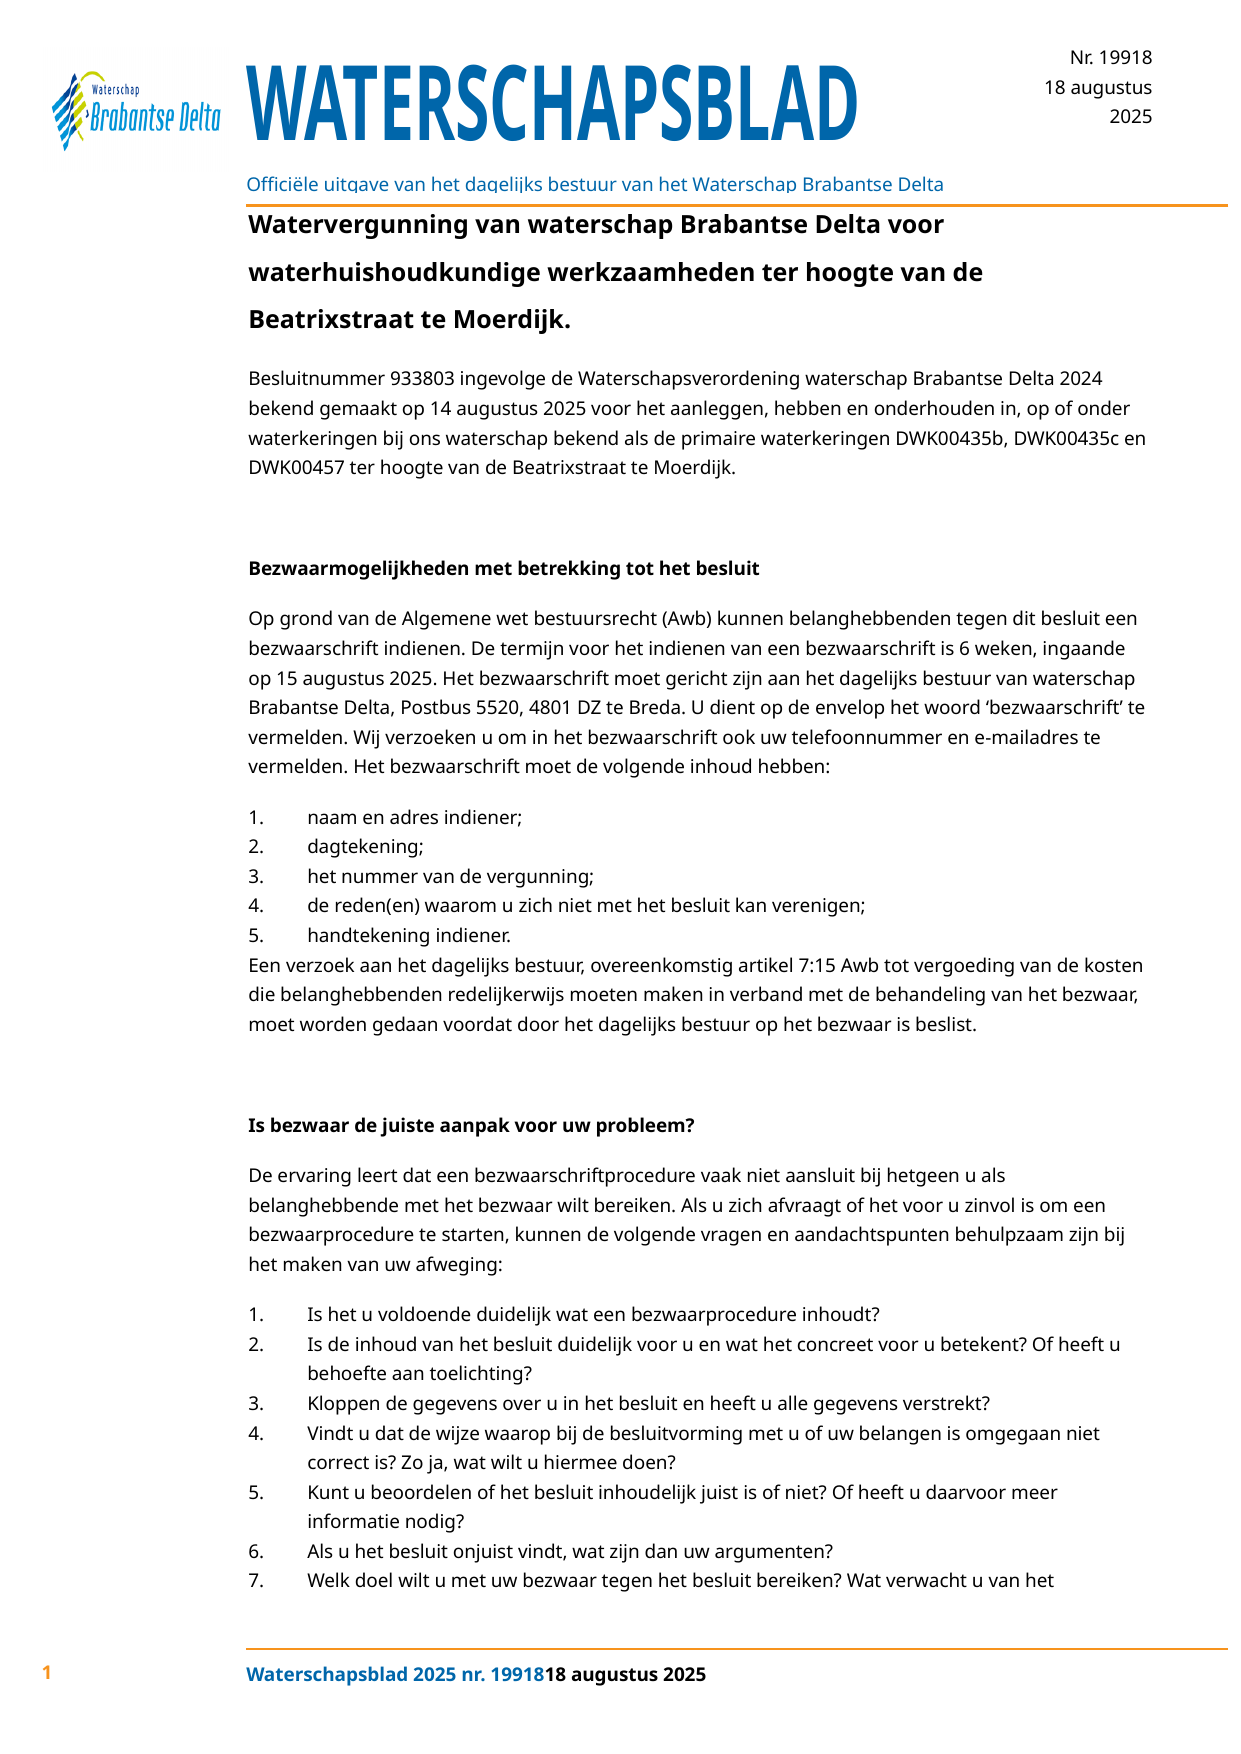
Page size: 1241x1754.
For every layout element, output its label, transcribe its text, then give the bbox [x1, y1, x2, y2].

list Is het u voldoende duidelijk wat een bezwaarprocedure inhoudt? [248, 1301, 1152, 1327]
list dagtekening; [248, 833, 1152, 859]
picture [41, 47, 231, 172]
list Kunt u beoordelen of het besluit inhoudelijk juist is of niet? Of heeft u daarvoor meer informatie nodig? [248, 1479, 1152, 1534]
list Vindt u dat de wijze waarop bij de besluitvorming met u of uw belangen is omgegaan niet correct is? Zo ja, wat wilt u hiermee doen? [248, 1420, 1152, 1475]
text Bezwaarmogelijkheden met betrekking tot het besluit [248, 555, 1152, 581]
text De ervaring leert dat een bezwaarschriftprocedure vaak niet aansluit bij hetgeen u als belanghebbende met het bezwaar wilt bereiken. Als u zich afvraagt of het voor u zinvol is om een bezwaarprocedure te starten, kunnen de volgende vragen en aandachtspunten behulpzaam zijn bij het maken van uw afweging: [248, 1162, 1152, 1277]
text Een verzoek aan het dagelijks bestuur, overeenkomstig artikel 7:15 Awb tot vergoeding van de kosten die belanghebbenden redelijkerwijs moeten maken in verband met de behandeling van het bezwaar, moet worden gedaan voordat door het dagelijks bestuur op het bezwaar is beslist. [248, 952, 1152, 1037]
list het nummer van de vergunning; [248, 863, 1152, 889]
text Is bezwaar de juiste aanpak voor uw probleem? [248, 1112, 1152, 1137]
list Welk doel wilt u met uw bezwaar tegen het besluit bereiken? Wat verwacht u van het [248, 1568, 1152, 1593]
list Als u het besluit onjuist vindt, wat zijn dan uw argumenten? [248, 1538, 1152, 1564]
text Besluitnummer 933803 ingevolge de Waterschapsverordening waterschap Brabantse Delta 2024 bekend gemaakt op 14 augustus 2025 voor het aanleggen, hebben en onderhouden in, op of onder waterkeringen bij ons waterschap bekend als de primaire waterkeringen DWK00435b, DWK00435c en DWK00457 ter hoogte van de Beatrixstraat te Moerdijk. [248, 366, 1152, 480]
list Is de inhoud van het besluit duidelijk voor u en wat het concreet voor u betekent? Of heeft u behoefte aan toelichting? [248, 1331, 1152, 1386]
list naam en adres indiener; [248, 804, 1152, 829]
list handtekening indiener. [248, 922, 1152, 948]
text Op grond van de Algemene wet bestuursrecht (Awb) kunnen belanghebbenden tegen dit besluit een bezwaarschrift indienen. De termijn voor het indienen van een bezwaarschrift is 6 weken, ingaande op 15 augustus 2025. Het bezwaarschrift moet gericht zijn aan het dagelijks bestuur van waterschap Brabantse Delta, Postbus 5520, 4801 DZ te Breda. U dient op de envelop het woord ‘bezwaarschrift’ te vermelden. Wij verzoeken u om in het bezwaarschrift ook uw telefoonnummer en e‑mailadres te vermelden. Het bezwaarschrift moet de volgende inhoud hebben: [248, 606, 1152, 779]
list de reden(en) waarom u zich niet met het besluit kan verenigen; [248, 893, 1152, 918]
text Watervergunning van waterschap Brabantse Delta voor waterhuishoudkundige werkzaamheden ter hoogte van de Beatrixstraat te Moerdijk. [248, 207, 1152, 336]
list Kloppen de gegevens over u in het besluit en heeft u alle gegevens verstrekt? [248, 1390, 1152, 1416]
